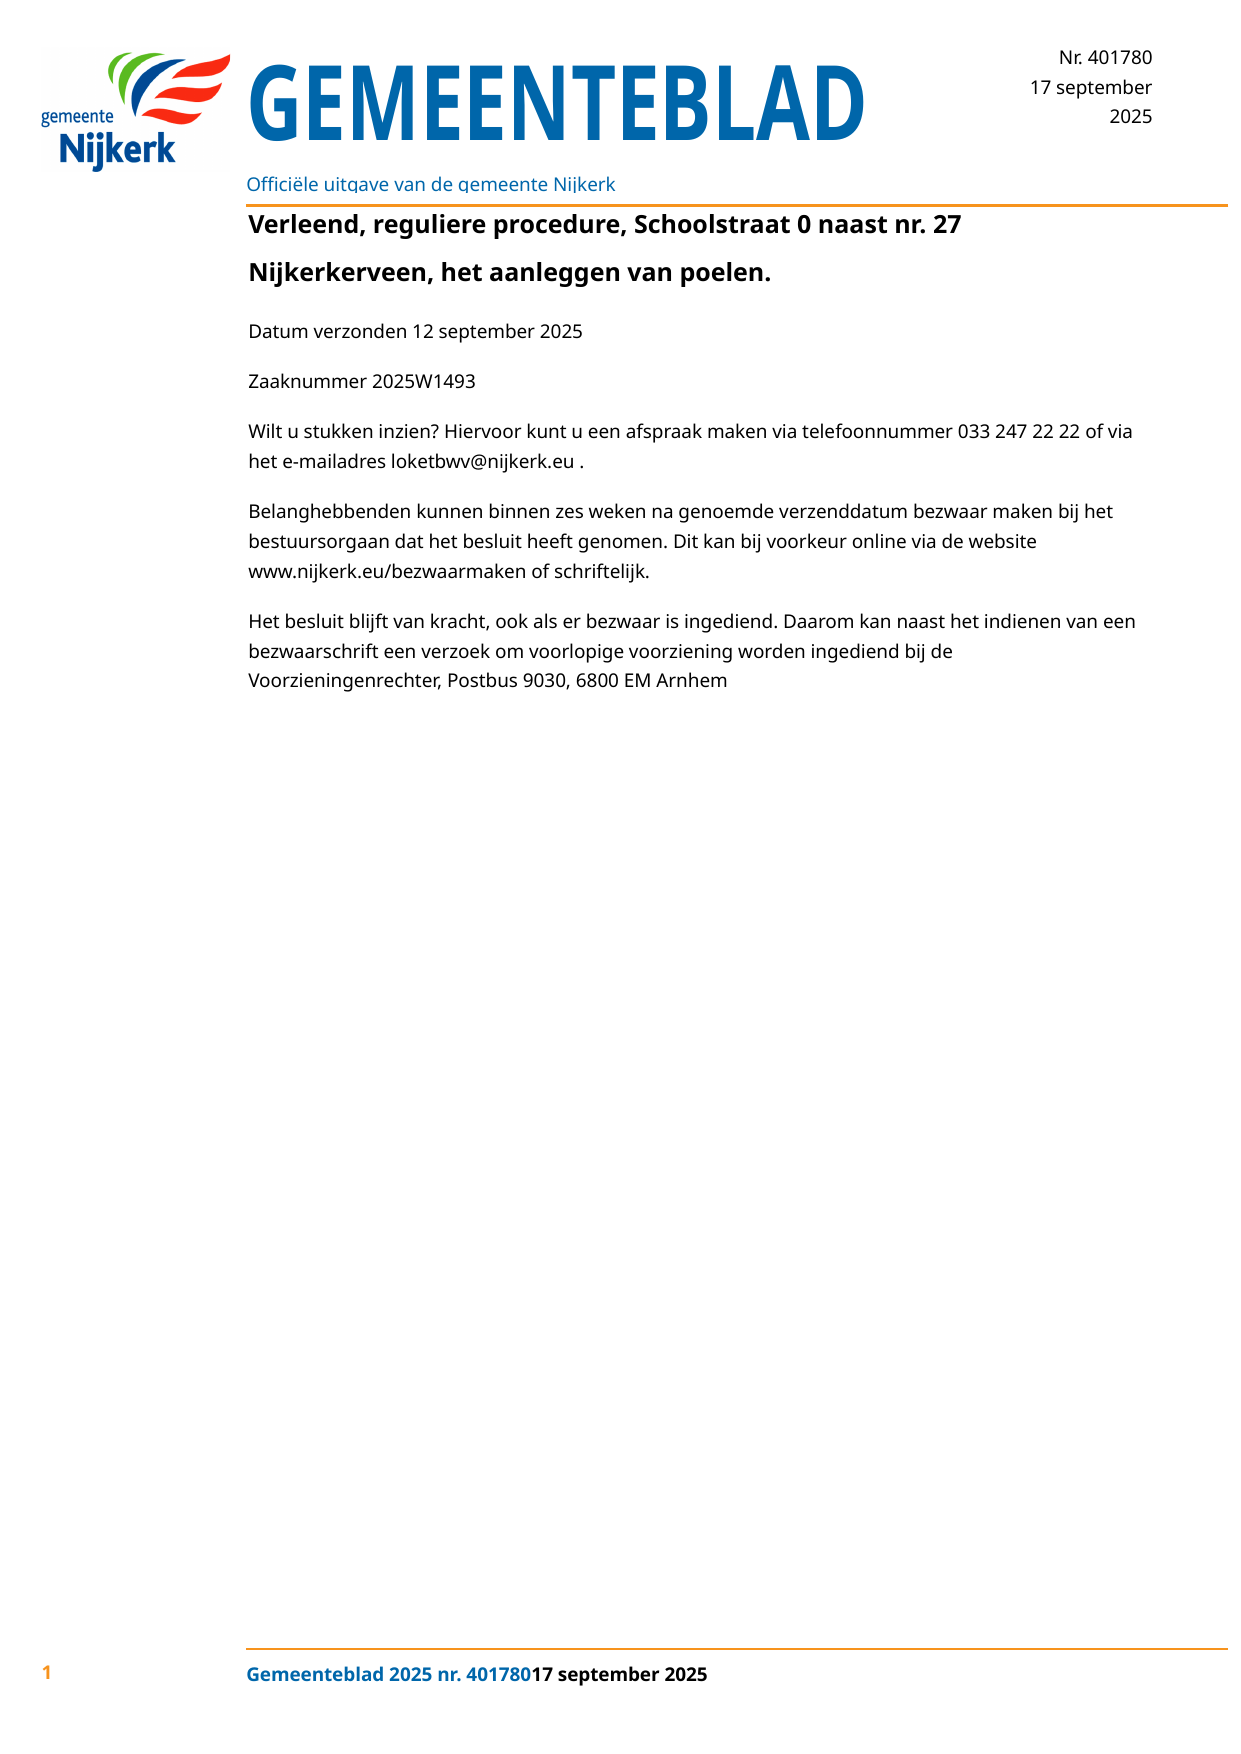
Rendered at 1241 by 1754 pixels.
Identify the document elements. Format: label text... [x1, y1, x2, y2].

text Zaaknummer 2025W1493 [248, 368, 1152, 394]
text Belanghebbenden kunnen binnen zes weken na genoemde verzenddatum bezwaar maken bij het bestuursorgaan dat het besluit heeft genomen. Dit kan bij voorkeur online via de website www.nijkerk.eu/bezwaarmaken of schriftelijk. [248, 499, 1152, 584]
text Verleend, reguliere procedure, Schoolstraat 0 naast nr. 27 Nijkerkerveen, het aanleggen van poelen. [248, 207, 1152, 288]
text Het besluit blijft van kracht, ook als er bezwaar is ingediend. Daarom kan naast het indienen van een bezwaarschrift een verzoek om voorlopige voorziening worden ingediend bij de Voorzieningenrechter, Postbus 9030, 6800 EM Arnhem [248, 608, 1152, 693]
picture [41, 47, 231, 172]
text Datum verzonden 12 september 2025 [248, 318, 1152, 344]
text Wilt u stukken inzien? Hiervoor kunt u een afspraak maken via telefoonnummer 033 247 22 22 of via het e-mailadres loketbwv@nijkerk.eu . [248, 419, 1152, 474]
